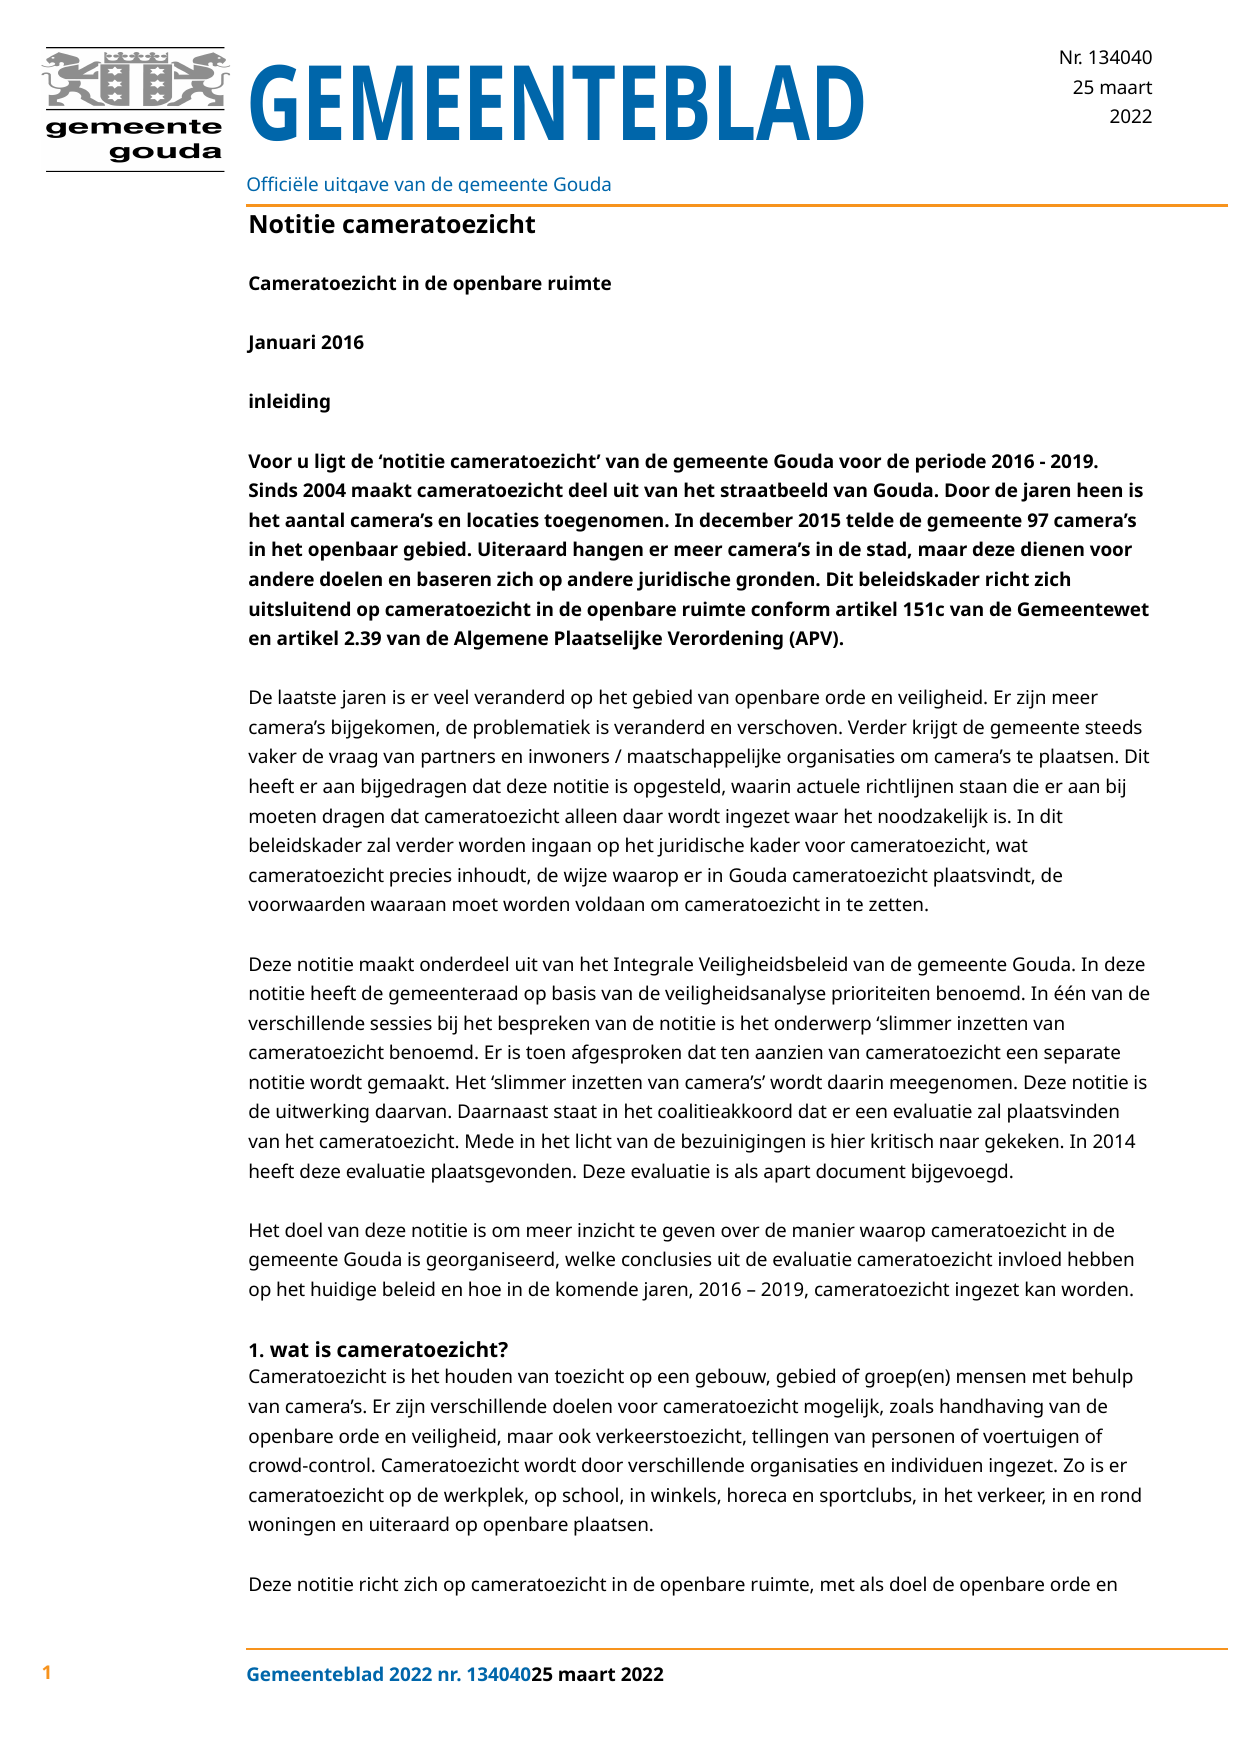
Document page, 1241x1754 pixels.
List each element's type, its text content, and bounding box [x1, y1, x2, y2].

text Cameratoezicht in de openbare ruimte [248, 270, 1152, 296]
text Het doel van deze notitie is om meer inzicht te geven over de manier waarop cameratoezicht in de gemeente Gouda is georganiseerd, welke conclusies uit de evaluatie cameratoezicht invloed hebben op het huidige beleid en hoe in de komende jaren, 2016 – 2019, cameratoezicht ingezet kan worden. [248, 1217, 1152, 1302]
text Cameratoezicht is het houden van toezicht op een gebouw, gebied of groep(en) mensen met behulp van camera’s. Er zijn verschillende doelen voor cameratoezicht mogelijk, zoals handhaving van de openbare orde en veiligheid, maar ook verkeerstoezicht, tellingen van personen of voertuigen of crowd-control. Cameratoezicht wordt door verschillende organisaties en individuen ingezet. Zo is er cameratoezicht op de werkplek, op school, in winkels, horeca en sportclubs, in het verkeer, in en rond woningen en uiteraard op openbare plaatsen. [248, 1364, 1152, 1537]
text inleiding [248, 389, 1152, 414]
picture [41, 47, 231, 172]
text De laatste jaren is er veel veranderd op het gebied van openbare orde en veiligheid. Er zijn meer camera’s bijgekomen, de problematiek is veranderd en verschoven. Verder krijgt de gemeente steeds vaker de vraag van partners en inwoners / maatschappelijke organisaties om camera’s te plaatsen. Dit heeft er aan bijgedragen dat deze notitie is opgesteld, waarin actuele richtlijnen staan die er aan bij moeten dragen dat cameratoezicht alleen daar wordt ingezet waar het noodzakelijk is. In dit beleidskader zal verder worden ingaan op het juridische kader voor cameratoezicht, wat cameratoezicht precies inhoudt, de wijze waarop er in Gouda cameratoezicht plaatsvindt, de voorwaarden waaraan moet worden voldaan om cameratoezicht in te zetten. [248, 684, 1152, 917]
text 1. wat is cameratoezicht? [248, 1335, 1152, 1364]
text Deze notitie richt zich op cameratoezicht in de openbare ruimte, met als doel de openbare orde en [248, 1571, 1152, 1597]
text Notitie cameratoezicht [248, 207, 1152, 241]
text Januari 2016 [248, 329, 1152, 355]
text Voor u ligt de ‘notitie cameratoezicht’ van de gemeente Gouda voor de periode 2016 - 2019. Sinds 2004 maakt cameratoezicht deel uit van het straatbeeld van Gouda. Door de jaren heen is het aantal camera’s en locaties toegenomen. In december 2015 telde de gemeente 97 camera’s in het openbaar gebied. Uiteraard hangen er meer camera’s in de stad, maar deze dienen voor andere doelen en baseren zich op andere juridische gronden. Dit beleidskader richt zich uitsluitend op cameratoezicht in de openbare ruimte conform artikel 151c van de Gemeentewet en artikel 2.39 van de Algemene Plaatselijke Verordening (APV). [248, 448, 1152, 651]
text Deze notitie maakt onderdeel uit van het Integrale Veiligheidsbeleid van de gemeente Gouda. In deze notitie heeft de gemeenteraad op basis van de veiligheidsanalyse prioriteiten benoemd. In één van de verschillende sessies bij het bespreken van de notitie is het onderwerp ‘slimmer inzetten van cameratoezicht benoemd. Er is toen afgesproken dat ten aanzien van cameratoezicht een separate notitie wordt gemaakt. Het ‘slimmer inzetten van camera’s’ wordt daarin meegenomen. Deze notitie is de uitwerking daarvan. Daarnaast staat in het coalitieakkoord dat er een evaluatie zal plaatsvinden van het cameratoezicht. Mede in het licht van de bezuinigingen is hier kritisch naar gekeken. In 2014 heeft deze evaluatie plaatsgevonden. Deze evaluatie is als apart document bijgevoegd. [248, 951, 1152, 1183]
